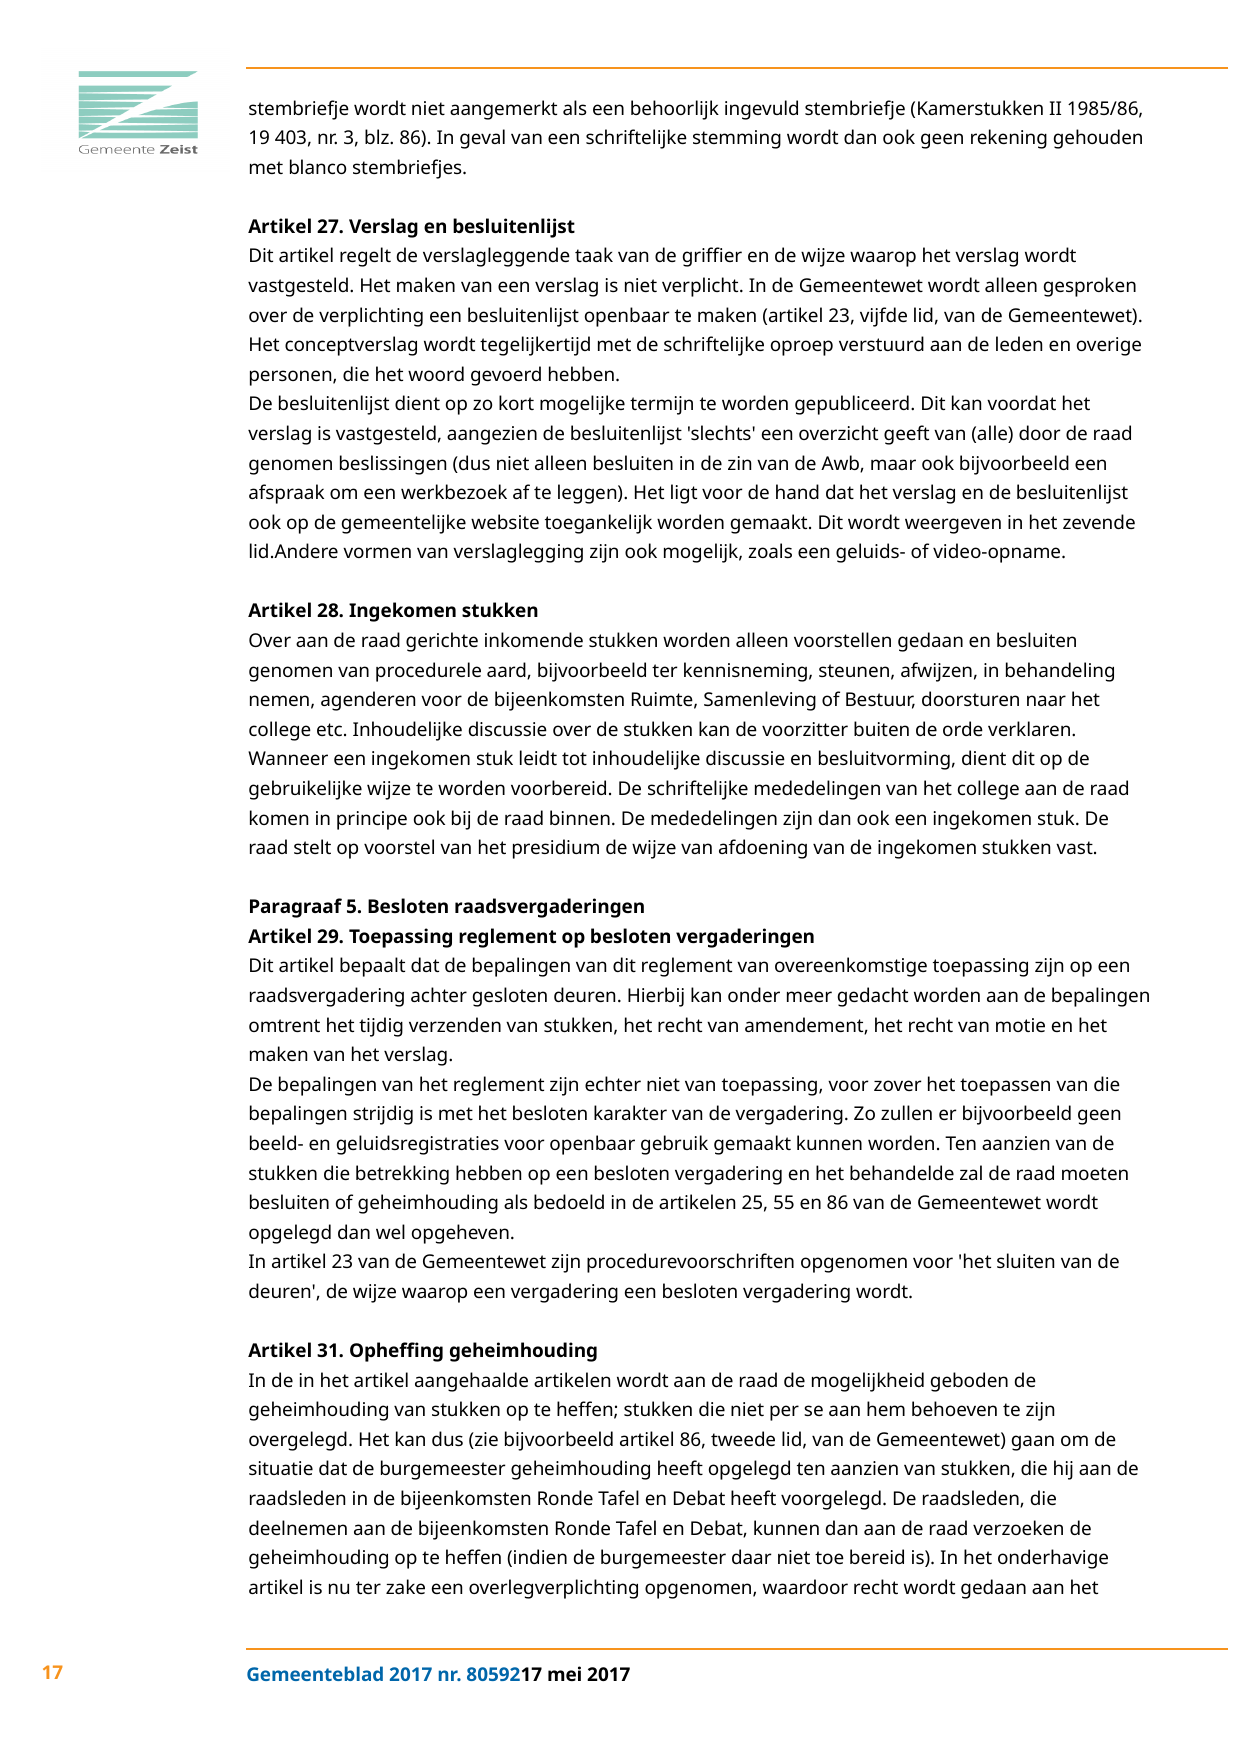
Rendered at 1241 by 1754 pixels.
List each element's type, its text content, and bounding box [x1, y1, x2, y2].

text De bepalingen van het reglement zijn echter niet van toepassing, voor zover het toepassen van die bepalingen strijdig is met het besloten karakter van de vergadering. Zo zullen er bijvoorbeeld geen beeld- en geluidsregistraties voor openbaar gebruik gemaakt kunnen worden. Ten aanzien van de stukken die betrekking hebben op een besloten vergadering en het behandelde zal de raad moeten besluiten of geheimhouding als bedoeld in de artikelen 25, 55 en 86 van de Gemeentewet wordt opgelegd dan wel opgeheven. [248, 1071, 1152, 1245]
text Artikel 27. Verslag en besluitenlijst [248, 213, 1152, 239]
text Het conceptverslag wordt tegelijkertijd met de schriftelijke oproep verstuurd aan de leden en overige personen, die het woord gevoerd hebben. [248, 331, 1152, 387]
text In artikel 23 van de Gemeentewet zijn procedurevoorschriften opgenomen voor 'het sluiten van de deuren', de wijze waarop een vergadering een besloten vergadering wordt. [248, 1248, 1152, 1304]
picture [41, 47, 231, 172]
text Paragraaf 5. Besloten raadsvergaderingen [248, 893, 1152, 919]
text De besluitenlijst dient op zo kort mogelijke termijn te worden gepubliceerd. Dit kan voordat het verslag is vastgesteld, aangezien de besluitenlijst 'slechts' een overzicht geeft van (alle) door de raad genomen beslissingen (dus niet alleen besluiten in de zin van de Awb, maar ook bijvoorbeeld een afspraak om een werkbezoek af te leggen). Het ligt voor de hand dat het verslag en de besluitenlijst ook op de gemeentelijke website toegankelijk worden gemaakt. Dit wordt weergeven in het zevende lid.Andere vormen van verslaglegging zijn ook mogelijk, zoals een geluids- of video-opname. [248, 391, 1152, 564]
text Artikel 28. Ingekomen stukken [248, 598, 1152, 623]
text stembriefje wordt niet aangemerkt als een behoorlijk ingevuld stembriefje (Kamerstukken II 1985/86, 19 403, nr. 3, blz. 86). In geval van een schriftelijke stemming wordt dan ook geen rekening gehouden met blanco stembriefjes. [248, 95, 1152, 180]
text Dit artikel regelt de verslagleggende taak van de griffier en de wijze waarop het verslag wordt vastgesteld. Het maken van een verslag is niet verplicht. In de Gemeentewet wordt alleen gesproken over de verplichting een besluitenlijst openbaar te maken (artikel 23, vijfde lid, van de Gemeentewet). [248, 243, 1152, 328]
text In de in het artikel aangehaalde artikelen wordt aan de raad de mogelijkheid geboden de geheimhouding van stukken op te heffen; stukken die niet per se aan hem behoeven te zijn overgelegd. Het kan dus (zie bijvoorbeeld artikel 86, tweede lid, van de Gemeentewet) gaan om de situatie dat de burgemeester geheimhouding heeft opgelegd ten aanzien van stukken, die hij aan de raadsleden in de bijeenkomsten Ronde Tafel en Debat heeft voorgelegd. De raadsleden, die deelnemen aan de bijeenkomsten Ronde Tafel en Debat, kunnen dan aan de raad verzoeken de geheimhouding op te heffen (indien de burgemeester daar niet toe bereid is). In het onderhavige artikel is nu ter zake een overlegverplichting opgenomen, waardoor recht wordt gedaan aan het [248, 1367, 1152, 1600]
text Artikel 31. Opheffing geheimhouding [248, 1337, 1152, 1363]
text Artikel 29. Toepassing reglement op besloten vergaderingen [248, 923, 1152, 949]
text Over aan de raad gerichte inkomende stukken worden alleen voorstellen gedaan en besluiten genomen van procedurele aard, bijvoorbeeld ter kennisneming, steunen, afwijzen, in behandeling nemen, agenderen voor de bijeenkomsten Ruimte, Samenleving of Bestuur, doorsturen naar het college etc. Inhoudelijke discussie over de stukken kan de voorzitter buiten de orde verklaren. Wanneer een ingekomen stuk leidt tot inhoudelijke discussie en besluitvorming, dient dit op de gebruikelijke wijze te worden voorbereid. De schriftelijke mededelingen van het college aan de raad komen in principe ook bij de raad binnen. De mededelingen zijn dan ook een ingekomen stuk. De raad stelt op voorstel van het presidium de wijze van afdoening van de ingekomen stukken vast. [248, 627, 1152, 860]
text Dit artikel bepaalt dat de bepalingen van dit reglement van overeenkomstige toepassing zijn op een raadsvergadering achter gesloten deuren. Hierbij kan onder meer gedacht worden aan de bepalingen omtrent het tijdig verzenden van stukken, het recht van amendement, het recht van motie en het maken van het verslag. [248, 953, 1152, 1067]
